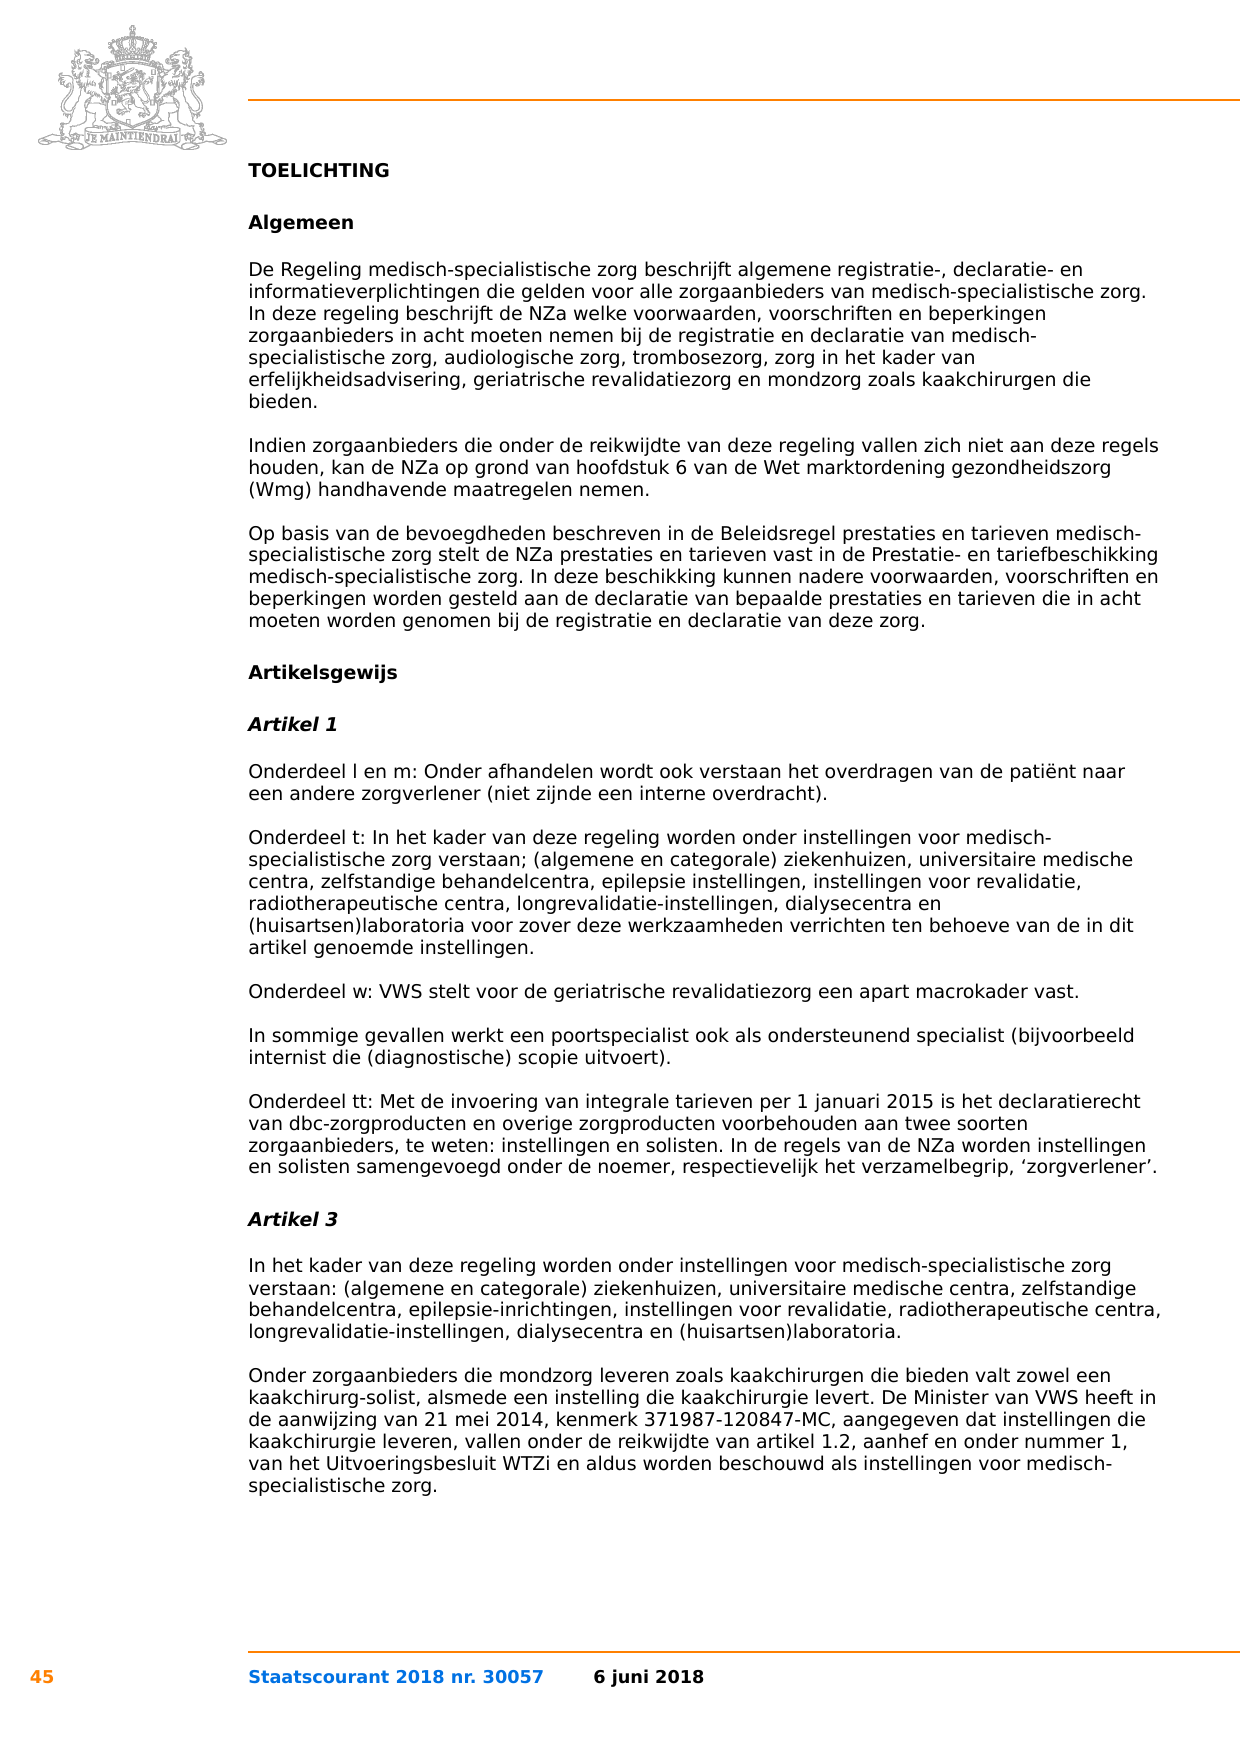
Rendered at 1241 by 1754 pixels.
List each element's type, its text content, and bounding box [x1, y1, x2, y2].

subtitle TOELICHTING [248, 160, 1163, 182]
text Indien zorgaanbieders die onder de reikwijdte van deze regeling vallen zich niet aan deze regels houden, kan de NZa op grond van hoofdstuk 6 van de Wet marktordening gezondheidszorg (Wmg) handhavende maatregelen nemen. [248, 434, 1163, 501]
text De Regeling medisch-specialistische zorg beschrijft algemene registratie-, declaratie- en informatieverplichtingen die gelden voor alle zorgaanbieders van medisch-specialistische zorg. In deze regeling beschrijft de NZa welke voorwaarden, voorschriften en beperkingen zorgaanbieders in acht moeten nemen bij de registratie en declaratie van medisch-specialistische zorg, audiologische zorg, trombosezorg, zorg in het kader van erfelijkheidsadvisering, geriatrische revalidatiezorg en mondzorg zoals kaakchirurgen die bieden. [248, 259, 1163, 413]
subtitle Artikel 1 [248, 714, 1163, 736]
subtitle Algemeen [248, 212, 1163, 234]
text Op basis van de bevoegdheden beschreven in de Beleidsregel prestaties en tarieven medisch-specialistische zorg stelt de NZa prestaties en tarieven vast in de Prestatie- en tariefbeschikking medisch-specialistische zorg. In deze beschikking kunnen nadere voorwaarden, voorschriften en beperkingen worden gesteld aan de declaratie van bepaalde prestaties en tarieven die in acht moeten worden genomen bij de registratie en declaratie van deze zorg. [248, 522, 1163, 632]
text In sommige gevallen werkt een poortspecialist ook als ondersteunend specialist (bijvoorbeeld internist die (diagnostische) scopie uitvoert). [248, 1025, 1163, 1069]
text Onderdeel w: VWS stelt voor de geriatrische revalidatiezorg een apart macrokader vast. [248, 981, 1163, 1003]
picture [38, 25, 227, 150]
text Onderdeel tt: Met de invoering van integrale tarieven per 1 januari 2015 is het declaratierecht van dbc-zorgproducten en overige zorgproducten voorbehouden aan twee soorten zorgaanbieders, te weten: instellingen en solisten. In de regels van de NZa worden instellingen en solisten samengevoegd onder de noemer, respectievelijk het verzamelbegrip, ‘zorgverlener’. [248, 1091, 1163, 1178]
text Onder zorgaanbieders die mondzorg leveren zoals kaakchirurgen die bieden valt zowel een kaakchirurg-solist, alsmede een instelling die kaakchirurgie levert. De Minister van VWS heeft in de aanwijzing van 21 mei 2014, kenmerk 371987-120847-MC, aangegeven dat instellingen die kaakchirurgie leveren, vallen onder de reikwijdte van artikel 1.2, aanhef en onder nummer 1, van het Uitvoeringsbesluit WTZi en aldus worden beschouwd als instellingen voor medisch-specialistische zorg. [248, 1365, 1163, 1497]
text Onderdeel t: In het kader van deze regeling worden onder instellingen voor medisch-specialistische zorg verstaan; (algemene en categorale) ziekenhuizen, universitaire medische centra, zelfstandige behandelcentra, epilepsie instellingen, instellingen voor revalidatie, radiotherapeutische centra, longrevalidatie-instellingen, dialysecentra en (huisartsen)laboratoria voor zover deze werkzaamheden verrichten ten behoeve van de in dit artikel genoemde instellingen. [248, 827, 1163, 959]
subtitle Artikel 3 [248, 1208, 1163, 1230]
text In het kader van deze regeling worden onder instellingen voor medisch-specialistische zorg verstaan: (algemene en categorale) ziekenhuizen, universitaire medische centra, zelfstandige behandelcentra, epilepsie-inrichtingen, instellingen voor revalidatie, radiotherapeutische centra, longrevalidatie-instellingen, dialysecentra en (huisartsen)laboratoria. [248, 1255, 1163, 1343]
subtitle Artikelsgewijs [248, 662, 1163, 684]
text Onderdeel l en m: Onder afhandelen wordt ook verstaan het overdragen van de patiënt naar een andere zorgverlener (niet zijnde een interne overdracht). [248, 761, 1163, 805]
